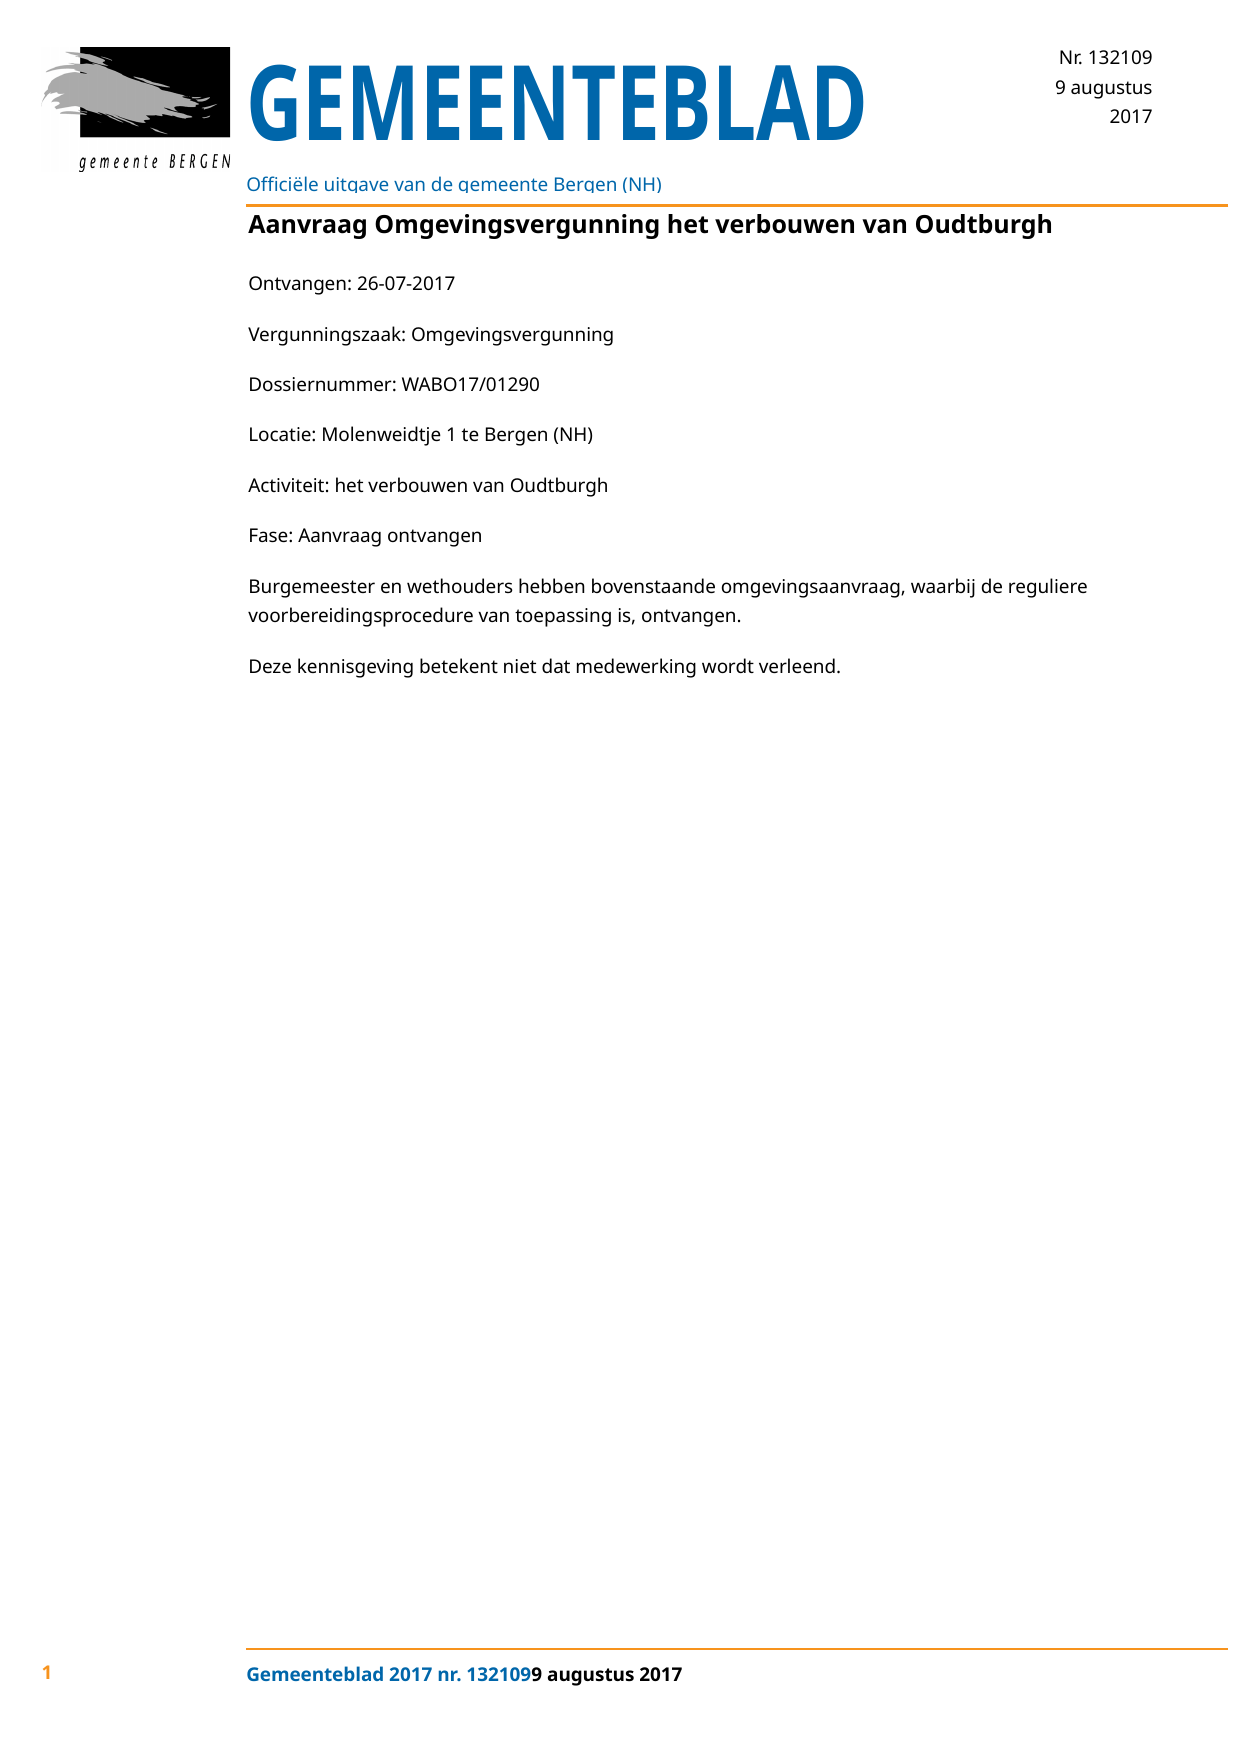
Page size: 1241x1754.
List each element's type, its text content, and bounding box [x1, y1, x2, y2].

text Activiteit: het verbouwen van Oudtburgh [248, 472, 1152, 498]
text Vergunningszaak: Omgevingsvergunning [248, 321, 1152, 346]
text Locatie: Molenweidtje 1 te Bergen (NH) [248, 422, 1152, 447]
text Deze kennisgeving betekent niet dat medewerking wordt verleend. [248, 653, 1152, 678]
text Aanvraag Omgevingsvergunning het verbouwen van Oudtburgh [248, 207, 1152, 241]
text Burgemeester en wethouders hebben bovenstaande omgevingsaanvraag, waarbij de reguliere voorbereidingsprocedure van toepassing is, ontvangen. [248, 573, 1152, 628]
text Fase: Aanvraag ontvangen [248, 522, 1152, 548]
text Ontvangen: 26-07-2017 [248, 270, 1152, 296]
text Dossiernummer: WABO17/01290 [248, 371, 1152, 397]
picture [41, 47, 231, 172]
